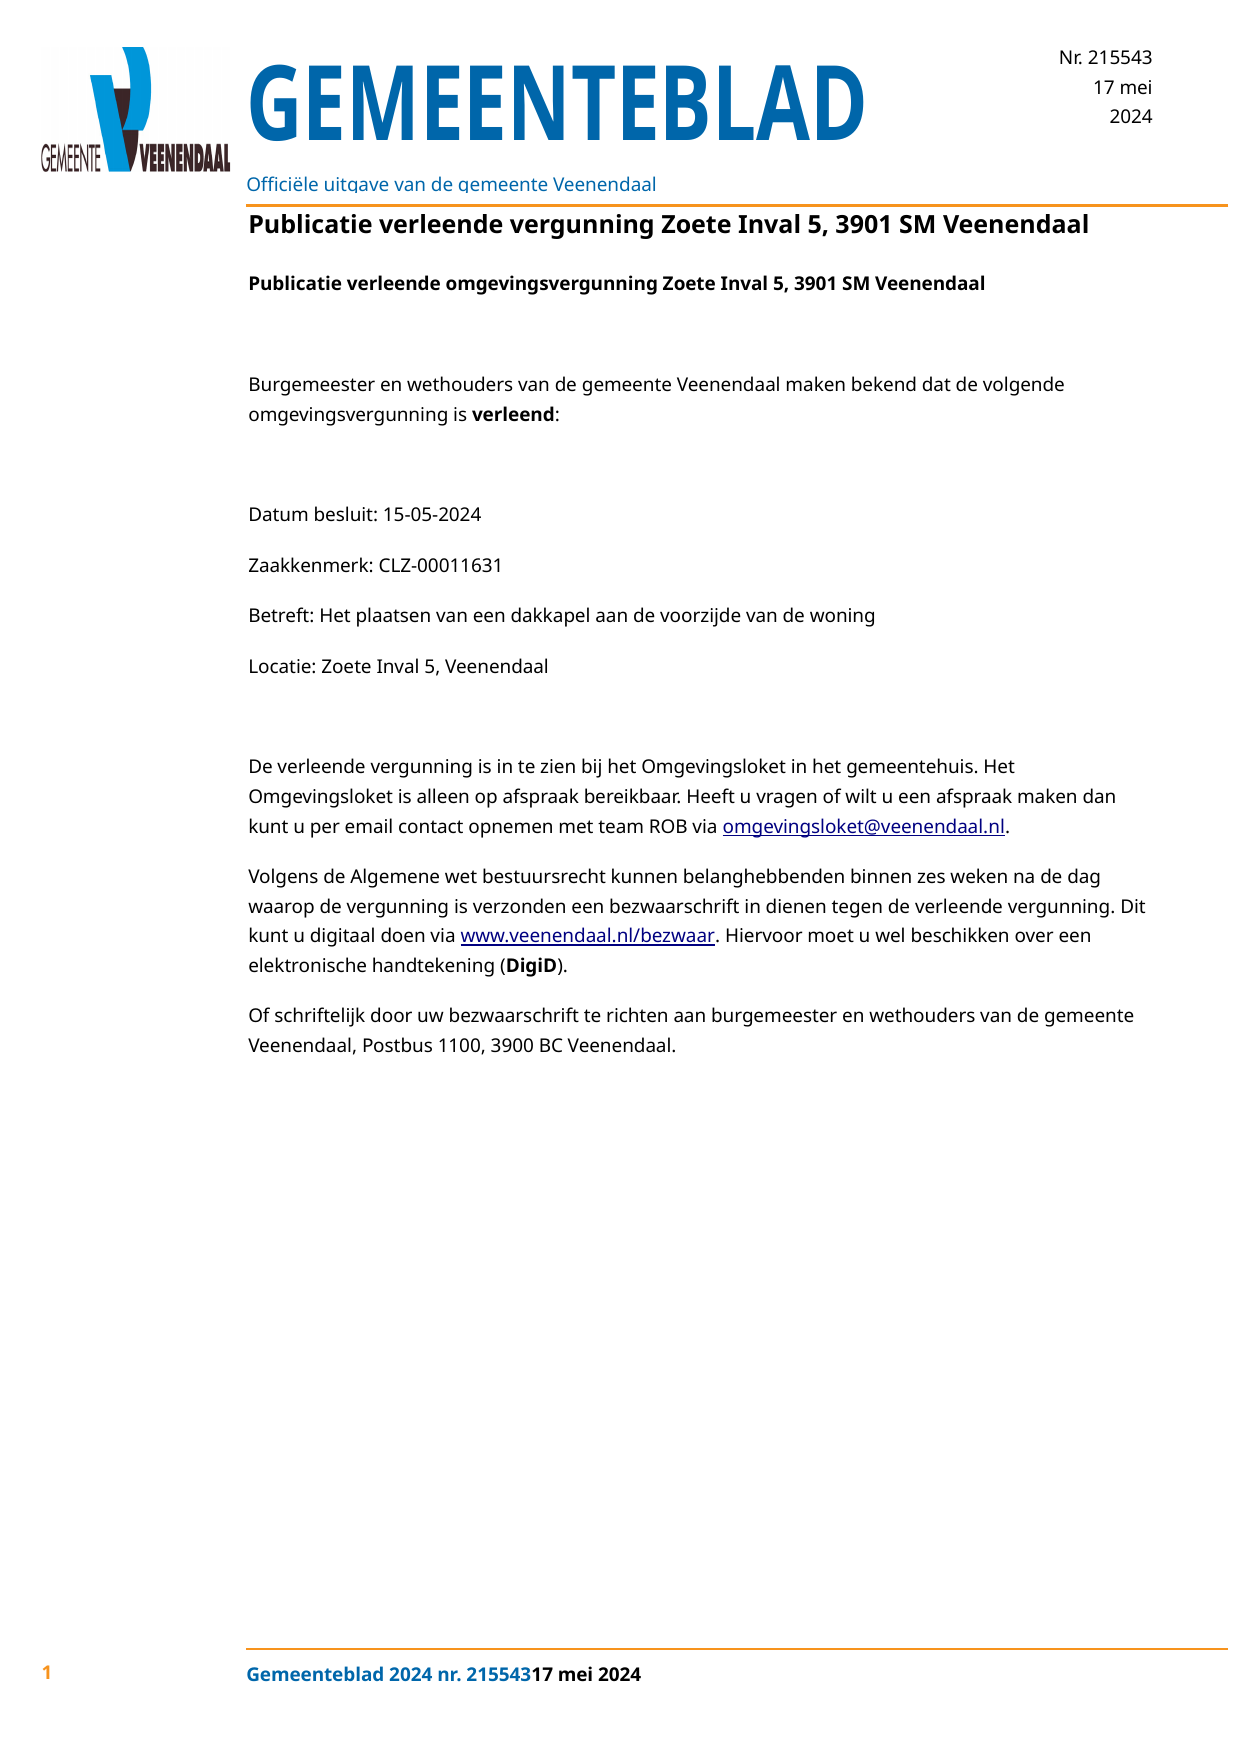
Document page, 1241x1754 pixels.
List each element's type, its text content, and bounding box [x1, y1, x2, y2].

text Locatie: Zoete Inval 5, Veenendaal [248, 653, 1152, 678]
text Zaakkenmerk: CLZ-00011631 [248, 552, 1152, 578]
text Betreft: Het plaatsen van een dakkapel aan de voorzijde van de woning [248, 602, 1152, 628]
text Volgens de Algemene wet bestuursrecht kunnen belanghebbenden binnen zes weken na de dag waarop de vergunning is verzonden een bezwaarschrift in dienen tegen de verleende vergunning. Dit kunt u digitaal doen via www.veenendaal.nl/bezwaar. Hiervoor moet u wel beschikken over een elektronische handtekening (DigiD). [248, 863, 1152, 978]
text Burgemeester en wethouders van de gemeente Veenendaal maken bekend dat de volgende omgevingsvergunning is verleend: [248, 371, 1152, 426]
picture [41, 47, 130, 172]
picture [123, 47, 231, 172]
text Of schriftelijk door uw bezwaarschrift te richten aan burgemeester en wethouders van de gemeente Veenendaal, Postbus 1100, 3900 BC Veenendaal. [248, 1002, 1152, 1058]
text De verleende vergunning is in te zien bij het Omgevingsloket in het gemeentehuis. Het Omgevingsloket is alleen op afspraak bereikbaar. Heeft u vragen of wilt u een afspraak maken dan kunt u per email contact opnemen met team ROB via omgevingsloket@veenendaal.nl. [248, 754, 1152, 838]
text Publicatie verleende vergunning Zoete Inval 5, 3901 SM Veenendaal [248, 207, 1152, 241]
text Publicatie verleende omgevingsvergunning Zoete Inval 5, 3901 SM Veenendaal [248, 270, 1152, 296]
text Datum besluit: 15-05-2024 [248, 502, 1152, 527]
